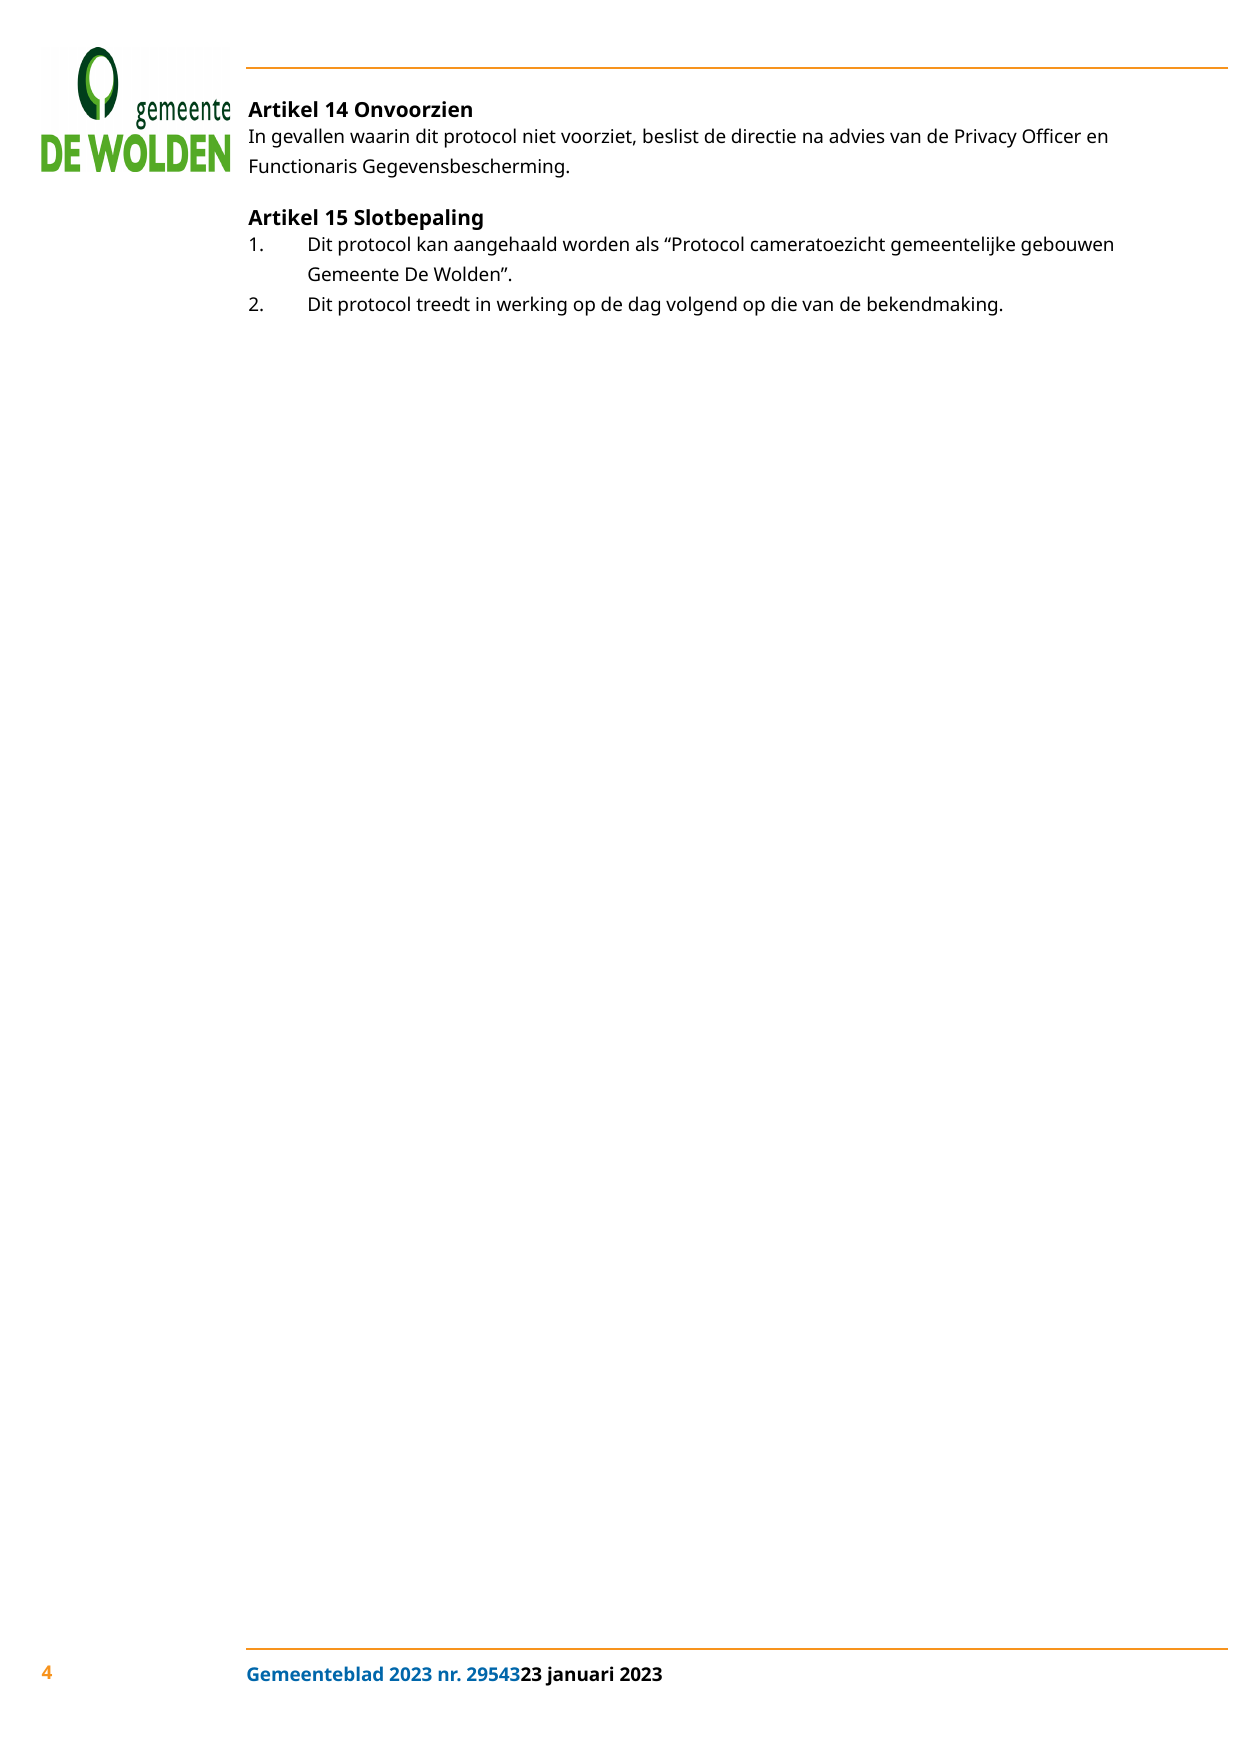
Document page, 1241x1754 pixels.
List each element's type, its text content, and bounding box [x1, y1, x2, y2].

text Artikel 14 Onvoorzien [248, 95, 1152, 123]
list Dit protocol kan aangehaald worden als “Protocol cameratoezicht gemeentelijke gebouwen Gemeente De Wolden”. [248, 232, 1152, 287]
text In gevallen waarin dit protocol niet voorziet, beslist de directie na advies van de Privacy Officer en Functionaris Gegevensbescherming. [248, 123, 1152, 178]
list Dit protocol treedt in werking op de dag volgend op die van de bekendmaking. [248, 291, 1152, 317]
picture [41, 47, 231, 172]
text Artikel 15 Slotbepaling [248, 203, 1152, 232]
